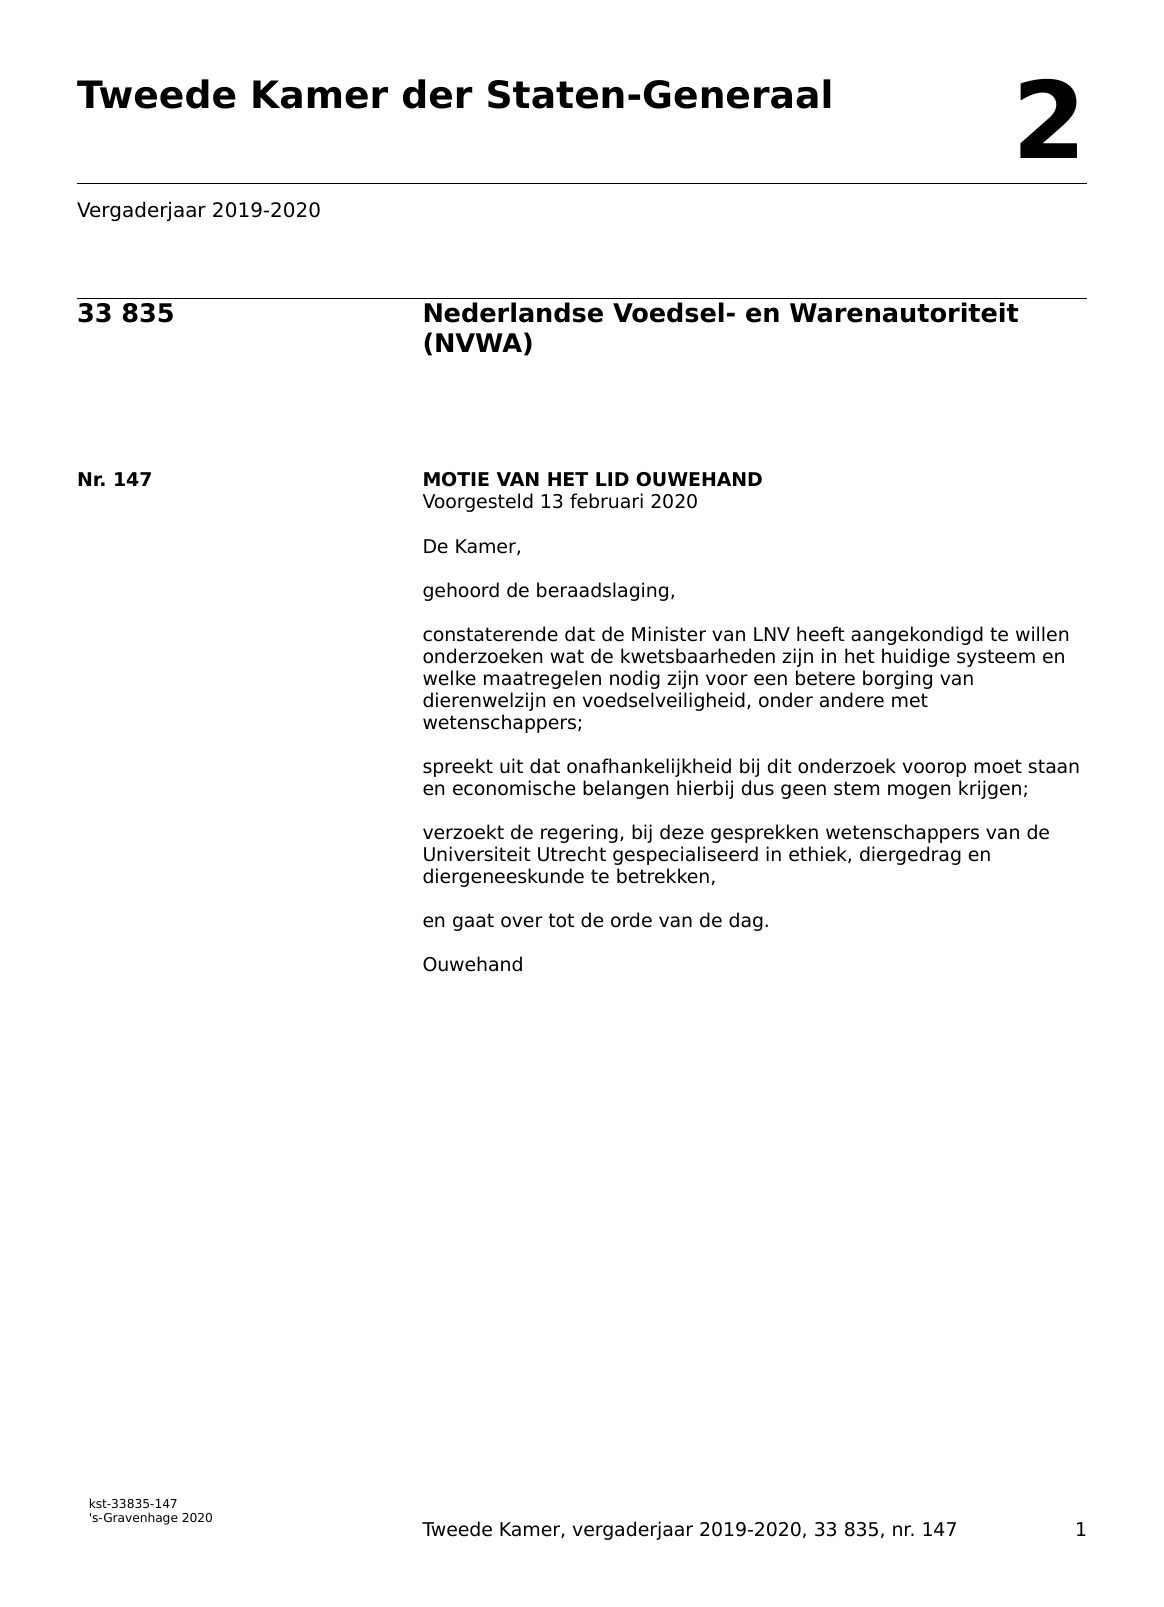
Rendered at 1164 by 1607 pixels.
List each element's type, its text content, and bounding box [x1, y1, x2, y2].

text verzoekt de regering, bij deze gesprekken wetenschappers van de Universiteit Utrecht gespecialiseerd in ethiek, diergedrag en diergeneeskunde te betrekken, [422, 822, 1087, 888]
text Ouwehand [422, 954, 1087, 976]
text en gaat over tot de orde van de dag. [422, 910, 1087, 932]
text Voorgesteld 13 februari 2020 [422, 491, 1087, 513]
table_cell Vergaderjaar 2019-2020 [77, 184, 1087, 298]
table_header 2 [886, 59, 1087, 183]
text kst-33835-147 [88, 1497, 323, 1511]
subtitle 33 835 Nederlandse Voedsel- en Warenautoriteit (NVWA) [77, 299, 1087, 358]
text constaterende dat de Minister van LNV heeft aangekondigd te willen onderzoeken wat de kwetsbaarheden zijn in het huidige systeem en welke maatregelen nodig zijn voor een betere borging van dierenwelzijn en voedselveiligheid, onder andere met wetenschappers; [422, 624, 1087, 734]
text 's-Gravenhage 2020 [88, 1511, 323, 1525]
text gehoord de beraadslaging, [422, 580, 1087, 602]
text spreekt uit dat onafhankelijkheid bij dit onderzoek voorop moet staan en economische belangen hierbij dus geen stem mogen krijgen; [422, 756, 1087, 800]
text De Kamer, [422, 536, 1087, 557]
table_header Tweede Kamer der Staten-Generaal [77, 59, 886, 183]
subtitle Nr. 147 MOTIE VAN HET LID OUWEHAND [77, 469, 1087, 491]
